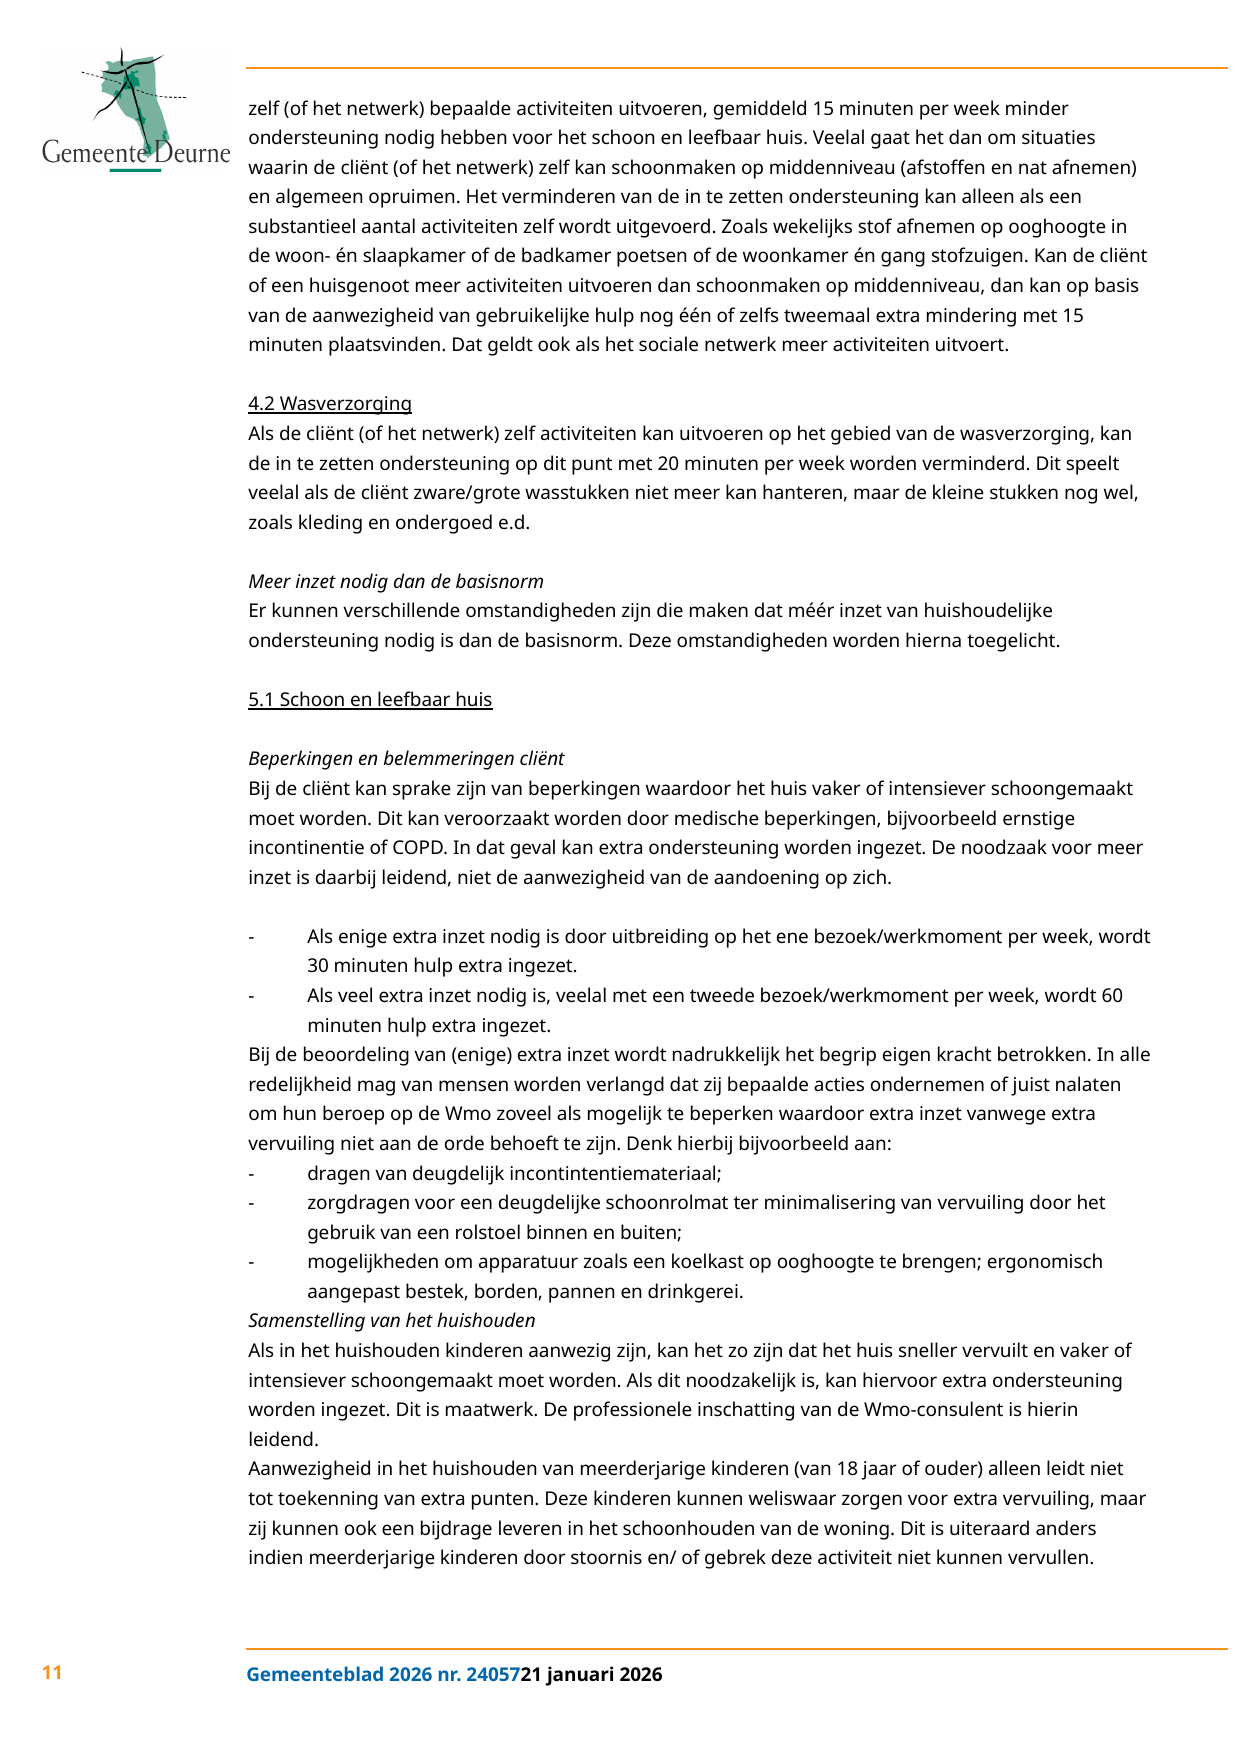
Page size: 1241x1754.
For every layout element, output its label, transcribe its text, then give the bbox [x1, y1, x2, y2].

list dragen van deugdelijk incontintentiemateriaal; [248, 1160, 1152, 1186]
picture [41, 47, 231, 172]
text Meer inzet nodig dan de basisnorm [248, 568, 1152, 594]
text 4.2 Wasverzorging [248, 391, 1152, 416]
text Als in het huishouden kinderen aanwezig zijn, kan het zo zijn dat het huis sneller vervuilt en vaker of intensiever schoongemaakt moet worden. Als dit noodzakelijk is, kan hiervoor extra ondersteuning worden ingezet. Dit is maatwerk. De professionele inschatting van de Wmo-consulent is hierin leidend. [248, 1337, 1152, 1452]
text Er kunnen verschillende omstandigheden zijn die maken dat méér inzet van huishoudelijke ondersteuning nodig is dan de basisnorm. Deze omstandigheden worden hierna toegelicht. [248, 598, 1152, 653]
text Beperkingen en belemmeringen cliënt [248, 746, 1152, 771]
list mogelijkheden om apparatuur zoals een koelkast op ooghoogte te brengen; ergonomisch aangepast bestek, borden, pannen en drinkgerei. [248, 1248, 1152, 1304]
text Bij de cliënt kan sprake zijn van beperkingen waardoor het huis vaker of intensiever schoongemaakt moet worden. Dit kan veroorzaakt worden door medische beperkingen, bijvoorbeeld ernstige incontinentie of COPD. In dat geval kan extra ondersteuning worden ingezet. De noodzaak voor meer inzet is daarbij leidend, niet de aanwezigheid van de aandoening op zich. [248, 775, 1152, 890]
text 5.1 Schoon en leefbaar huis [248, 686, 1152, 712]
list Als veel extra inzet nodig is, veelal met een tweede bezoek/werkmoment per week, wordt 60 minuten hulp extra ingezet. [248, 982, 1152, 1038]
list Als enige extra inzet nodig is door uitbreiding op het ene bezoek/werkmoment per week, wordt 30 minuten hulp extra ingezet. [248, 923, 1152, 978]
list zorgdragen voor een deugdelijke schoonrolmat ter minimalisering van vervuiling door het gebruik van een rolstoel binnen en buiten; [248, 1189, 1152, 1245]
text Aanwezigheid in het huishouden van meerderjarige kinderen (van 18 jaar of ouder) alleen leidt niet tot toekenning van extra punten. Deze kinderen kunnen weliswaar zorgen voor extra vervuiling, maar zij kunnen ook een bijdrage leveren in het schoonhouden van de woning. Dit is uiteraard anders indien meerderjarige kinderen door stoornis en/ of gebrek deze activiteit niet kunnen vervullen. [248, 1456, 1152, 1570]
text Bij de beoordeling van (enige) extra inzet wordt nadrukkelijk het begrip eigen kracht betrokken. In alle redelijkheid mag van mensen worden verlangd dat zij bepaalde acties ondernemen of juist nalaten om hun beroep op de Wmo zoveel als mogelijk te beperken waardoor extra inzet vanwege extra vervuiling niet aan de orde behoeft te zijn. Denk hierbij bijvoorbeeld aan: [248, 1041, 1152, 1156]
text zelf (of het netwerk) bepaalde activiteiten uitvoeren, gemiddeld 15 minuten per week minder ondersteuning nodig hebben voor het schoon en leefbaar huis. Veelal gaat het dan om situaties waarin de cliënt (of het netwerk) zelf kan schoonmaken op middenniveau (afstoffen en nat afnemen) en algemeen opruimen. Het verminderen van de in te zetten ondersteuning kan alleen als een substantieel aantal activiteiten zelf wordt uitgevoerd. Zoals wekelijks stof afnemen op ooghoogte in de woon- én slaapkamer of de badkamer poetsen of de woonkamer én gang stofzuigen. Kan de cliënt of een huisgenoot meer activiteiten uitvoeren dan schoonmaken op middenniveau, dan kan op basis van de aanwezigheid van gebruikelijke hulp nog één of zelfs tweemaal extra mindering met 15 minuten plaatsvinden. Dat geldt ook als het sociale netwerk meer activiteiten uitvoert. [248, 95, 1152, 357]
text Als de cliënt (of het netwerk) zelf activiteiten kan uitvoeren op het gebied van de wasverzorging, kan de in te zetten ondersteuning op dit punt met 20 minuten per week worden verminderd. Dit speelt veelal als de cliënt zware/grote wasstukken niet meer kan hanteren, maar de kleine stukken nog wel, zoals kleding en ondergoed e.d. [248, 420, 1152, 535]
text Samenstelling van het huishouden [248, 1308, 1152, 1333]
